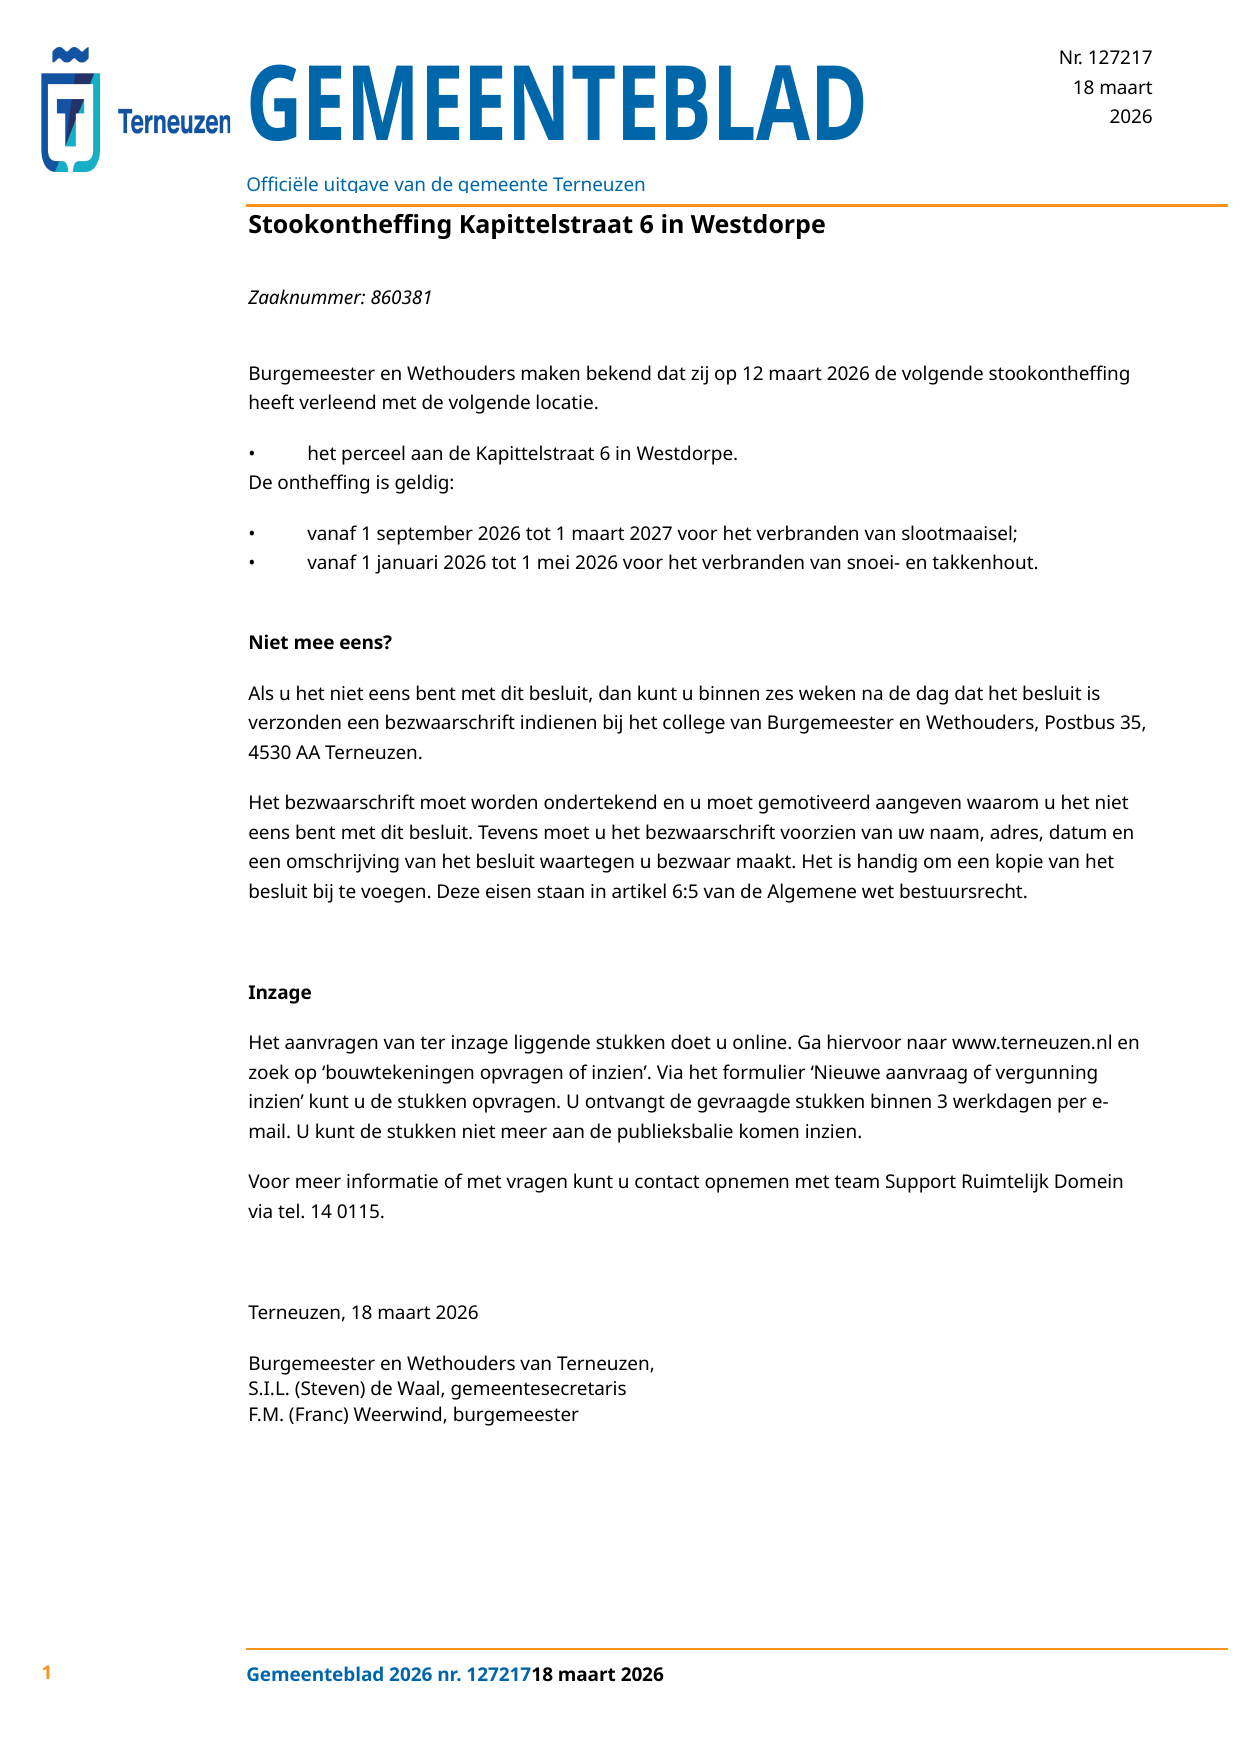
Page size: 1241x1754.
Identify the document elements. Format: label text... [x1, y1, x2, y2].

text De ontheffing is geldig: [248, 469, 1152, 495]
text Voor meer informatie of met vragen kunt u contact opnemen met team Support Ruimtelijk Domein via tel. 14 0115. [248, 1169, 1152, 1224]
text Stookontheffing Kapittelstraat 6 in Westdorpe [248, 207, 1152, 241]
text Zaaknummer: 860381 [248, 284, 1152, 309]
text Terneuzen, 18 maart 2026 [248, 1299, 1152, 1325]
text Het bezwaarschrift moet worden ondertekend en u moet gemotiveerd aangeven waarom u het niet eens bent met dit besluit. Tevens moet u het bezwaarschrift voorzien van uw naam, adres, datum en een omschrijving van het besluit waartegen u bezwaar maakt. Het is handig om een kopie van het besluit bij te voegen. Deze eisen staan in artikel 6:5 van de Algemene wet bestuursrecht. [248, 789, 1152, 904]
table_cell S.I.L. (Steven) de Waal, gemeentesecretaris [248, 1375, 714, 1401]
table_cell [714, 1375, 1152, 1401]
picture [41, 47, 231, 172]
text Inzage [248, 979, 1152, 1005]
text Niet mee eens? [248, 629, 1152, 655]
table_header Burgemeester en Wethouders van Terneuzen, [248, 1350, 1152, 1375]
text Als u het niet eens bent met dit besluit, dan kunt u binnen zes weken na de dag dat het besluit is verzonden een bezwaarschrift indienen bij het college van Burgemeester en Wethouders, Postbus 35, 4530 AA Terneuzen. [248, 680, 1152, 765]
list vanaf 1 september 2026 tot 1 maart 2027 voor het verbranden van slootmaaisel; [248, 520, 1152, 546]
list het perceel aan de Kapittelstraat 6 in Westdorpe. [248, 440, 1152, 466]
table_cell F.M. (Franc) Weerwind, burgemeester [248, 1401, 1152, 1427]
list vanaf 1 januari 2026 tot 1 mei 2026 voor het verbranden van snoei- en takkenhout. [248, 549, 1152, 575]
text Het aanvragen van ter inzage liggende stukken doet u online. Ga hiervoor naar www.terneuzen.nl en zoek op ‘bouwtekeningen opvragen of inzien’. Via het formulier ‘Nieuwe aanvraag of vergunning inzien’ kunt u de stukken opvragen. U ontvangt de gevraagde stukken binnen 3 werkdagen per e-mail. U kunt de stukken niet meer aan de publieksbalie komen inzien. [248, 1029, 1152, 1144]
text Burgemeester en Wethouders maken bekend dat zij op 12 maart 2026 de volgende stookontheffing heeft verleend met de volgende locatie. [248, 360, 1152, 415]
